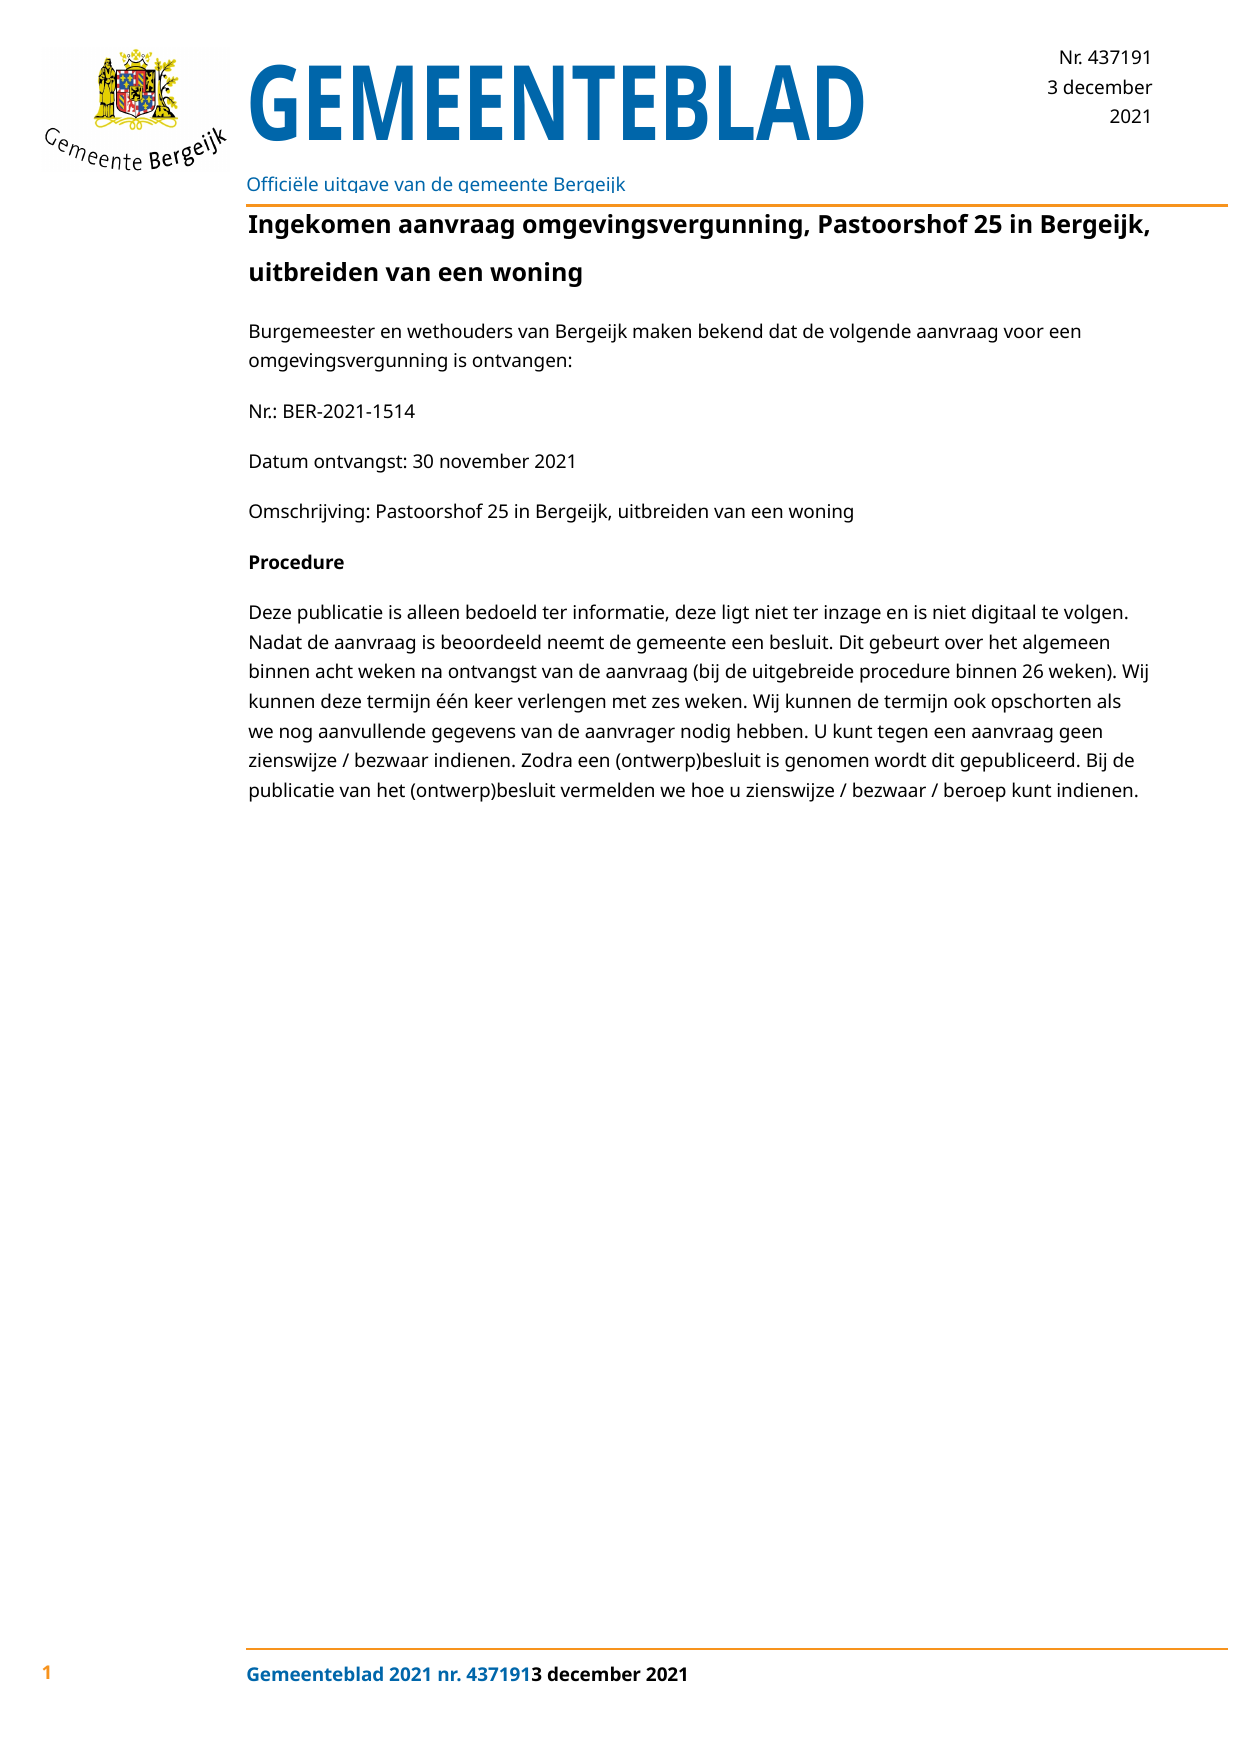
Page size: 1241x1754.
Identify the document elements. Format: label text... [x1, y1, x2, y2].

text Datum ontvangst: 30 november 2021 [248, 448, 1152, 474]
text Ingekomen aanvraag omgevingsvergunning, Pastoorshof 25 in Bergeijk, uitbreiden van een woning [248, 207, 1152, 288]
text Deze publicatie is alleen bedoeld ter informatie, deze ligt niet ter inzage en is niet digitaal te volgen. Nadat de aanvraag is beoordeeld neemt de gemeente een besluit. Dit gebeurt over het algemeen binnen acht weken na ontvangst van de aanvraag (bij de uitgebreide procedure binnen 26 weken). Wij kunnen deze termijn één keer verlengen met zes weken. Wij kunnen de termijn ook opschorten als we nog aanvullende gegevens van de aanvrager nodig hebben. U kunt tegen een aanvraag geen zienswijze / bezwaar indienen. Zodra een (ontwerp)besluit is genomen wordt dit gepubliceerd. Bij de publicatie van het (ontwerp)besluit vermelden we hoe u zienswijze / bezwaar / beroep kunt indienen. [248, 599, 1152, 803]
text Omschrijving: Pastoorshof 25 in Bergeijk, uitbreiden van een woning [248, 499, 1152, 524]
text Nr.: BER-2021-1514 [248, 398, 1152, 424]
text Procedure [248, 549, 1152, 575]
picture [41, 47, 231, 172]
text Burgemeester en wethouders van Bergeijk maken bekend dat de volgende aanvraag voor een omgevingsvergunning is ontvangen: [248, 318, 1152, 373]
